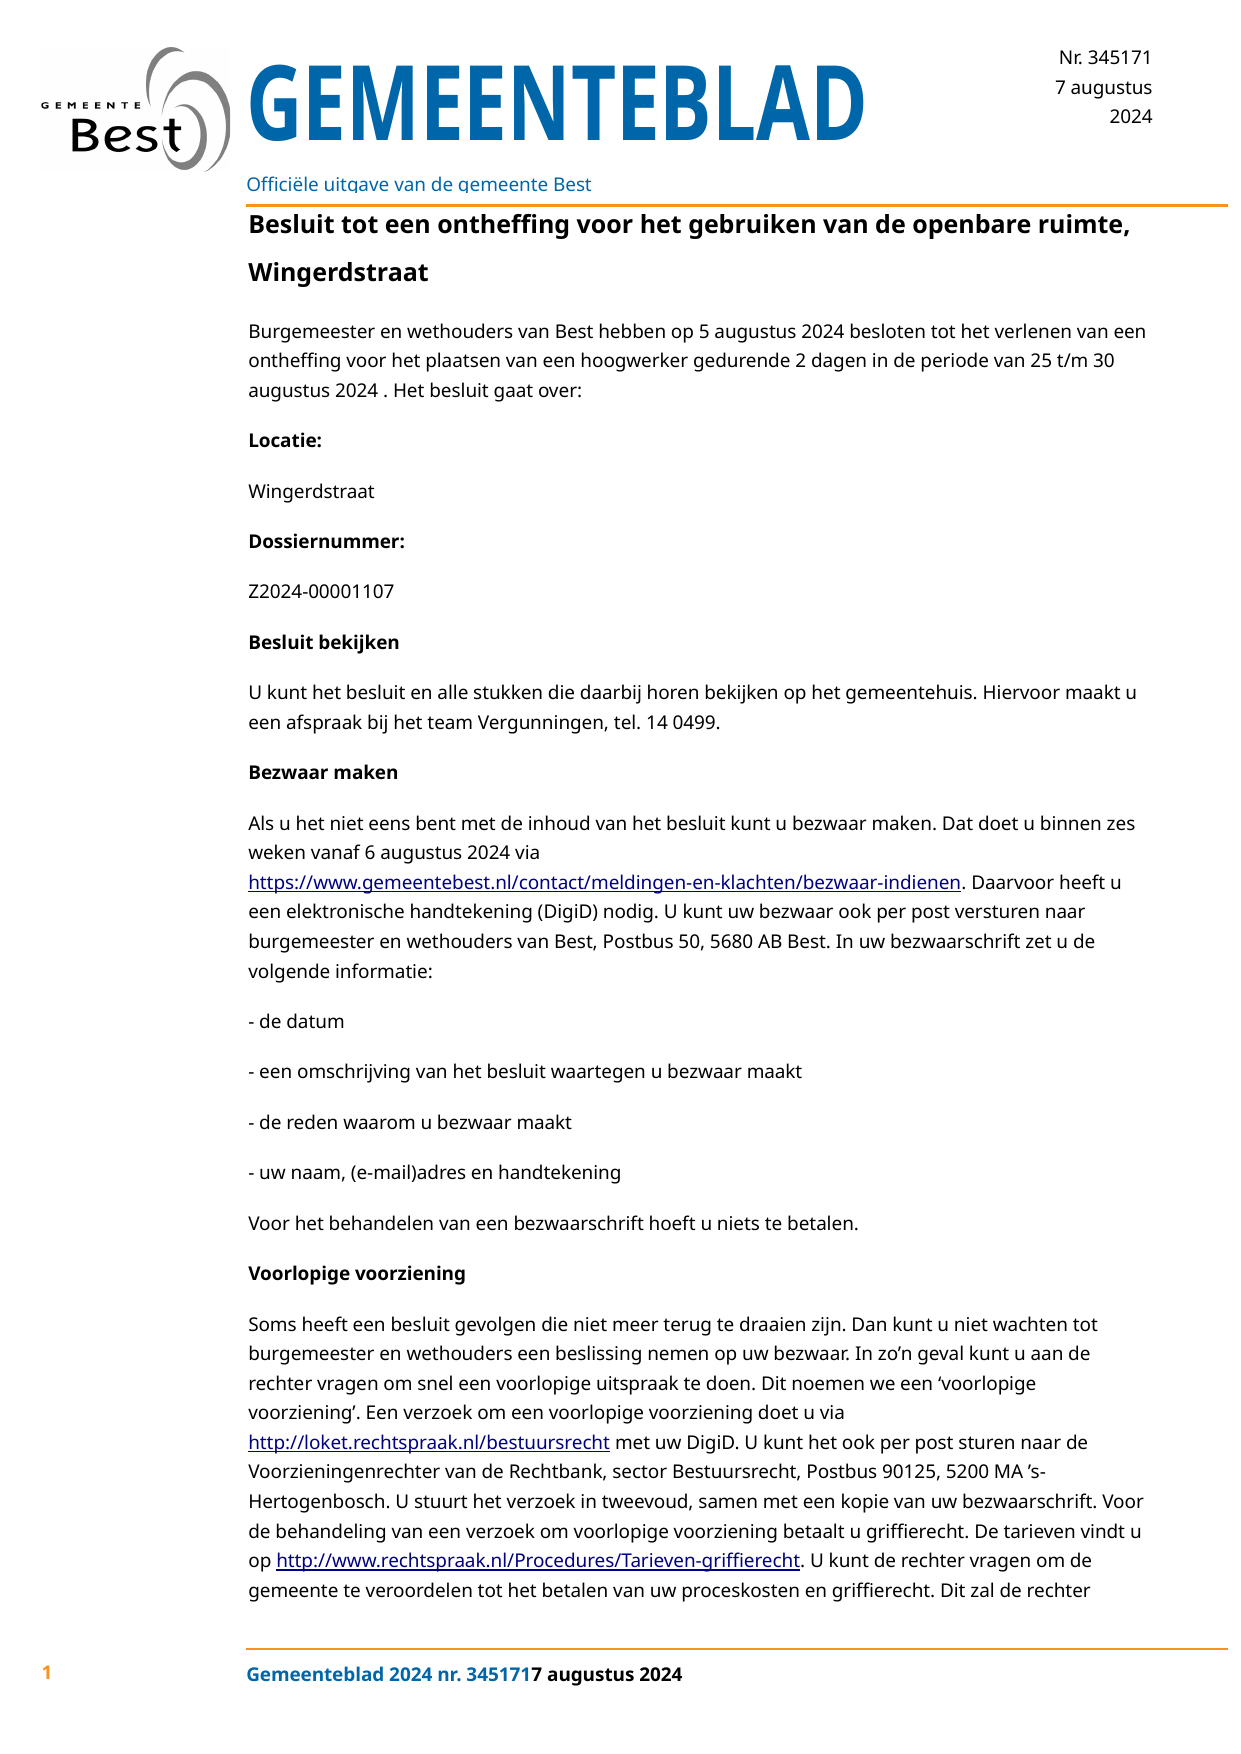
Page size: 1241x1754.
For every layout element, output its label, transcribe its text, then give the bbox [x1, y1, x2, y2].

text Wingerdstraat [248, 478, 1152, 504]
text Besluit bekijken [248, 629, 1152, 655]
text - de datum [248, 1008, 1152, 1034]
text Besluit tot een ontheffing voor het gebruiken van de openbare ruimte, Wingerdstraat [248, 207, 1152, 288]
text - de reden waarom u bezwaar maakt [248, 1109, 1152, 1135]
text Z2024-00001107 [248, 579, 1152, 604]
picture [41, 47, 231, 172]
text - een omschrijving van het besluit waartegen u bezwaar maakt [248, 1059, 1152, 1084]
text Burgemeester en wethouders van Best hebben op 5 augustus 2024 besloten tot het verlenen van een ontheffing voor het plaatsen van een hoogwerker gedurende 2 dagen in de periode van 25 t/m 30 augustus 2024 . Het besluit gaat over: [248, 318, 1152, 403]
text U kunt het besluit en alle stukken die daarbij horen bekijken op het gemeentehuis. Hiervoor maakt u een afspraak bij het team Vergunningen, tel. 14 0499. [248, 679, 1152, 735]
text Voorlopige voorziening [248, 1260, 1152, 1286]
text - uw naam, (e-mail)adres en handtekening [248, 1159, 1152, 1185]
text Als u het niet eens bent met de inhoud van het besluit kunt u bezwaar maken. Dat doet u binnen zes weken vanaf 6 augustus 2024 via https://www.gemeentebest.nl/contact/meldingen-en-klachten/bezwaar-indienen. Daarvoor heeft u een elektronische handtekening (DigiD) nodig. U kunt uw bezwaar ook per post versturen naar burgemeester en wethouders van Best, Postbus 50, 5680 AB Best. In uw bezwaarschrift zet u de volgende informatie: [248, 810, 1152, 984]
text Soms heeft een besluit gevolgen die niet meer terug te draaien zijn. Dan kunt u niet wachten tot burgemeester en wethouders een beslissing nemen op uw bezwaar. In zo’n geval kunt u aan de rechter vragen om snel een voorlopige uitspraak te doen. Dit noemen we een ‘voorlopige voorziening’. Een verzoek om een voorlopige voorziening doet u via http://loket.rechtspraak.nl/bestuursrecht met uw DigiD. U kunt het ook per post sturen naar de Voorzieningenrechter van de Rechtbank, sector Bestuursrecht, Postbus 90125, 5200 MA ’s-Hertogenbosch. U stuurt het verzoek in tweevoud, samen met een kopie van uw bezwaarschrift. Voor de behandeling van een verzoek om voorlopige voorziening betaalt u griffierecht. De tarieven vindt u op http://www.rechtspraak.nl/Procedures/Tarieven-griffierecht. U kunt de rechter vragen om de gemeente te veroordelen tot het betalen van uw proceskosten en griffierecht. Dit zal de rechter [248, 1311, 1152, 1603]
text Locatie: [248, 427, 1152, 453]
text Voor het behandelen van een bezwaarschrift hoeft u niets te betalen. [248, 1210, 1152, 1236]
text Bezwaar maken [248, 759, 1152, 785]
text Dossiernummer: [248, 528, 1152, 554]
